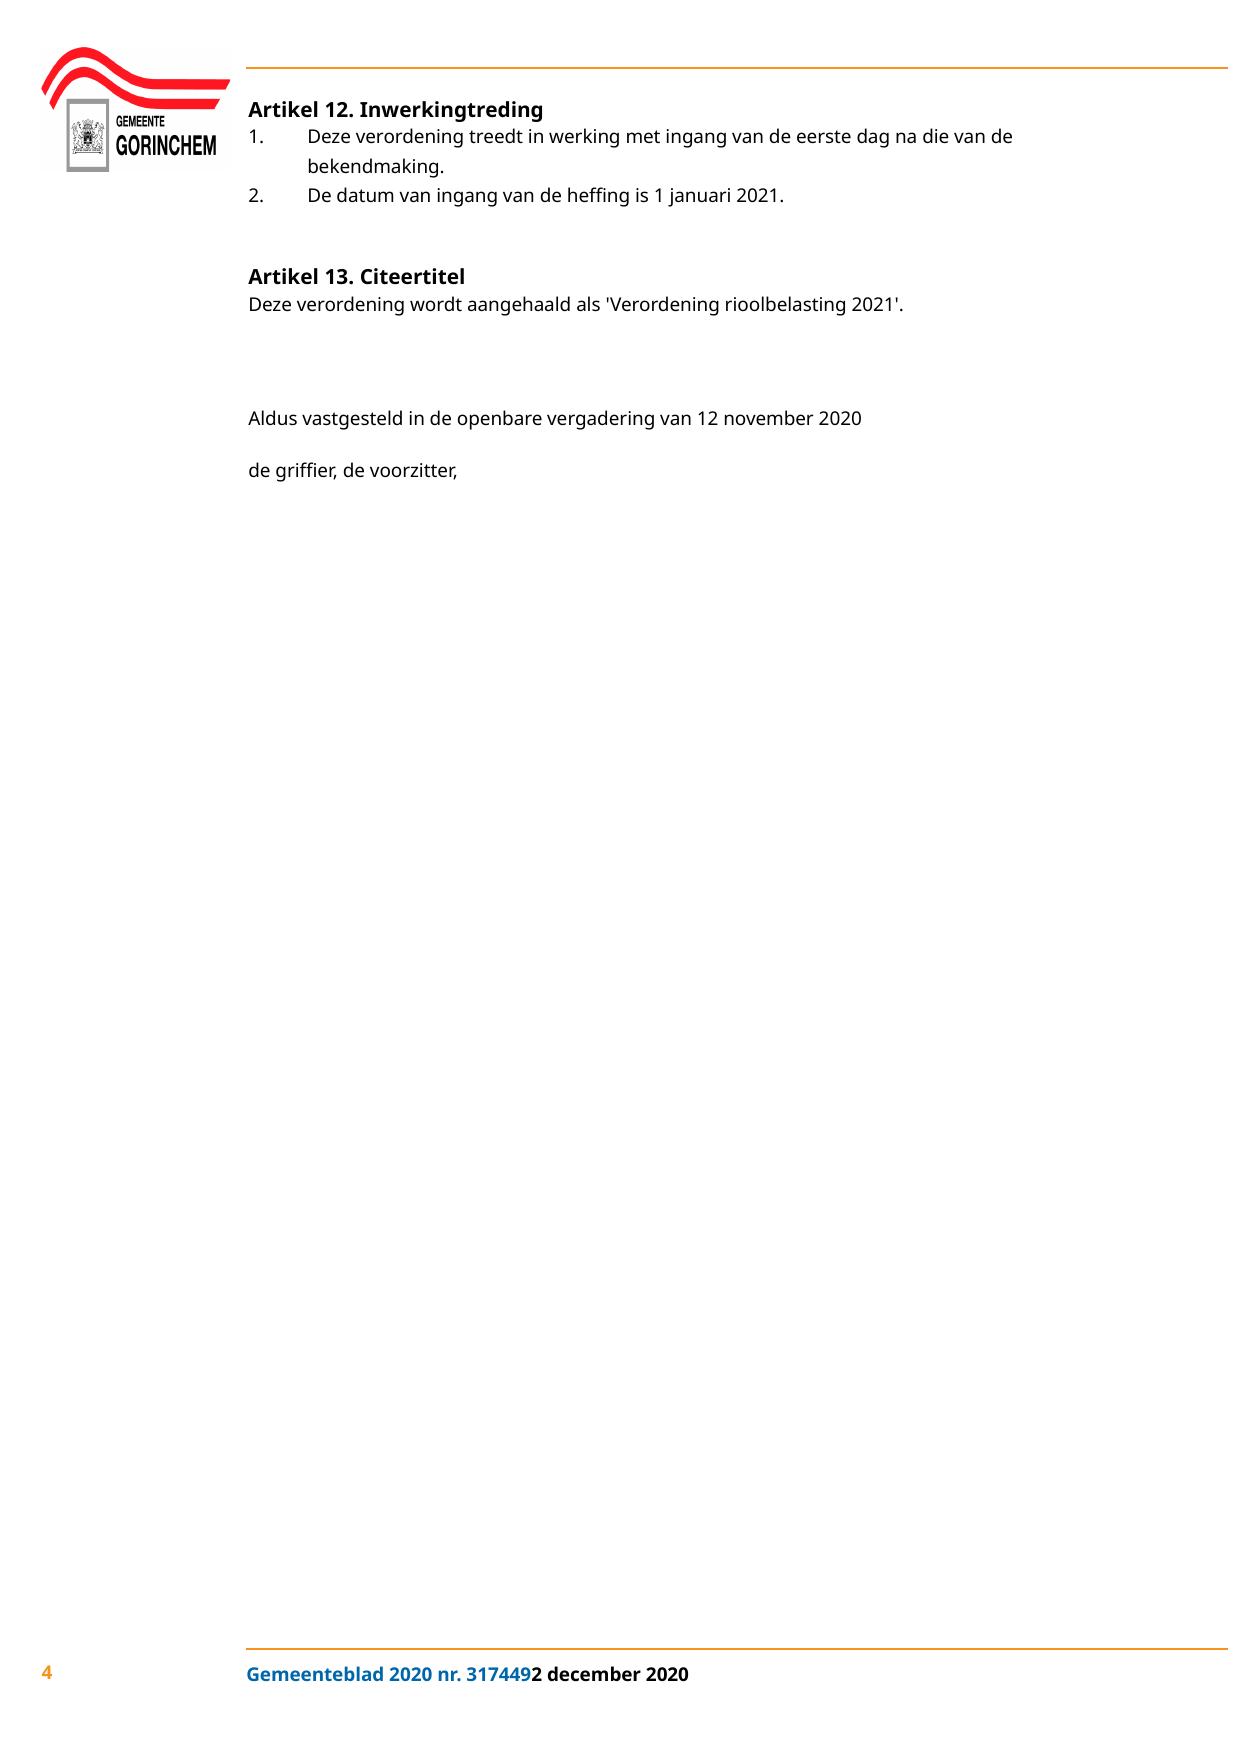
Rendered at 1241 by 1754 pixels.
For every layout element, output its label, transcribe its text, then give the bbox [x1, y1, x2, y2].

list De datum van ingang van de heffing is 1 januari 2021. [248, 182, 1152, 208]
text Artikel 12. Inwerkingtreding [248, 95, 1152, 123]
text Deze verordening wordt aangehaald als 'Verordening rioolbelasting 2021'. [248, 291, 1152, 317]
picture [41, 47, 231, 172]
text de griffier, de voorzitter, [248, 457, 1152, 482]
text Aldus vastgesteld in de openbare vergadering van 12 november 2020 [248, 405, 1152, 431]
text Artikel 13. Citeertitel [248, 262, 1152, 291]
list Deze verordening treedt in werking met ingang van de eerste dag na die van de bekendmaking. [248, 123, 1152, 178]
